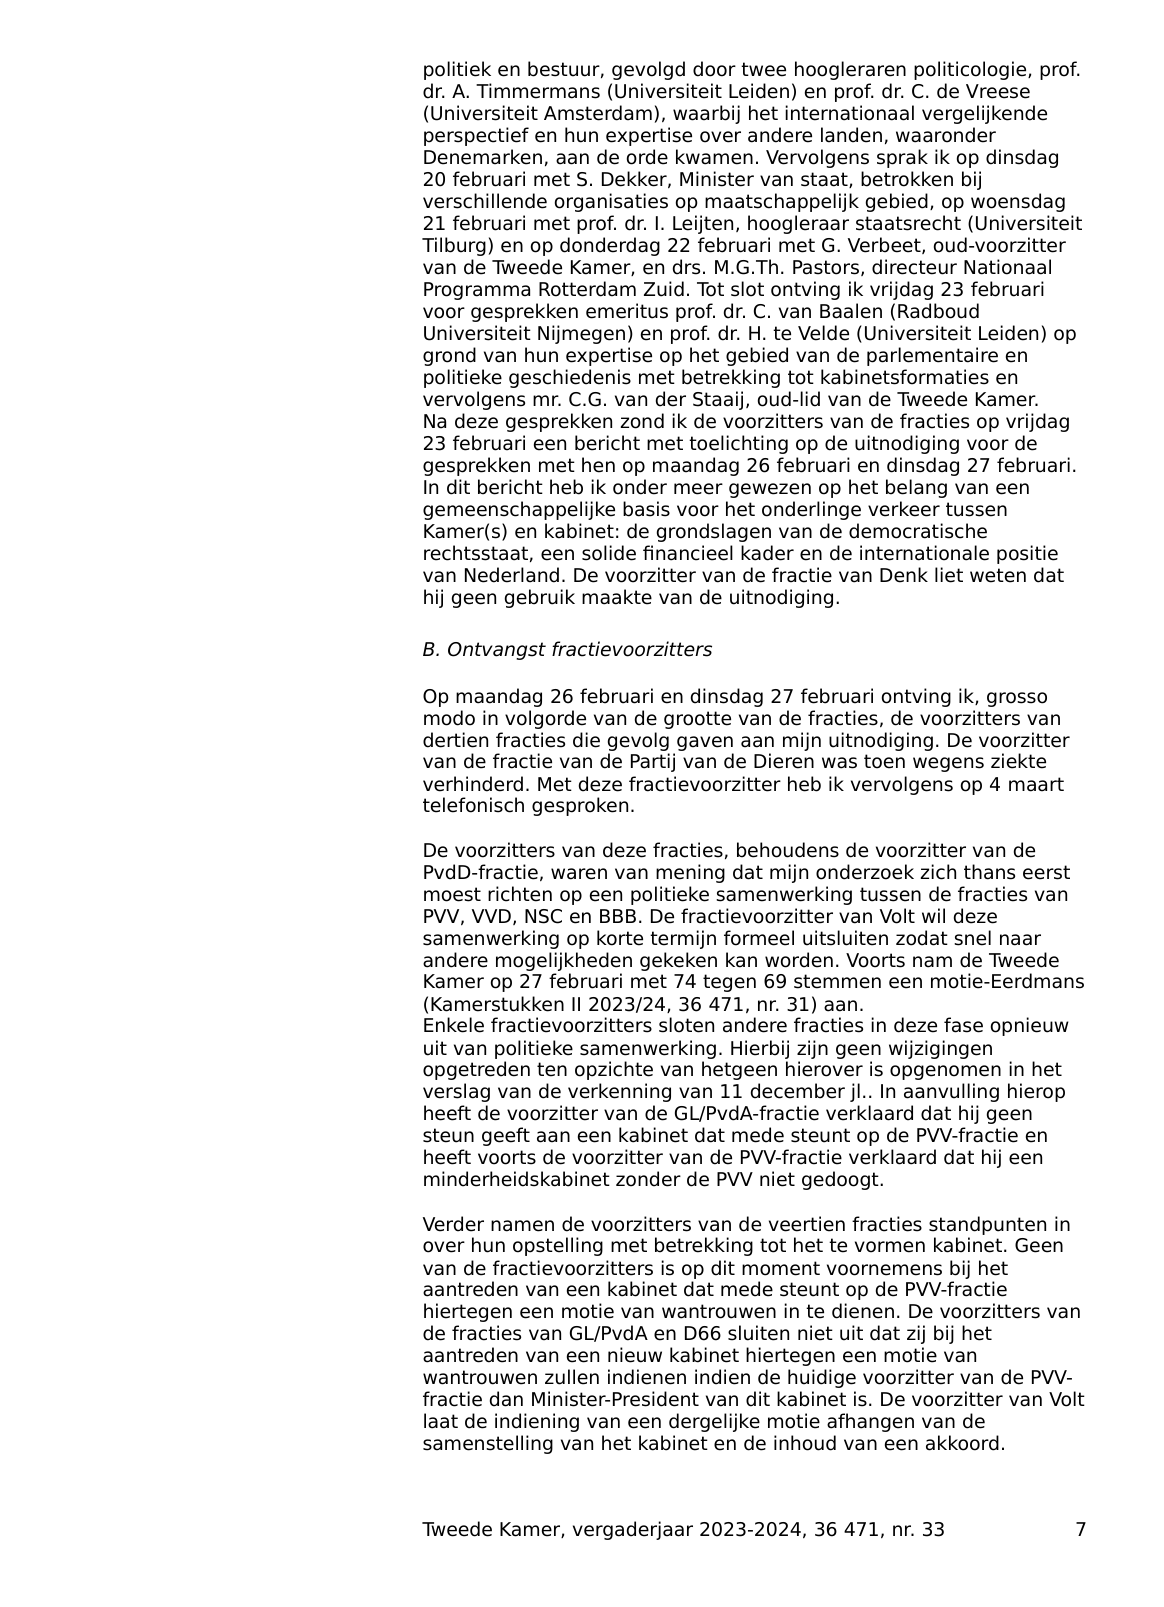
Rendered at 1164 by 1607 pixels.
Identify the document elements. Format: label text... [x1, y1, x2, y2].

text Na deze gesprekken zond ik de voorzitters van de fracties op vrijdag 23 februari een bericht met toelichting op de uitnodiging voor de gesprekken met hen op maandag 26 februari en dinsdag 27 februari. In dit bericht heb ik onder meer gewezen op het belang van een gemeenschappelijke basis voor het onderlinge verkeer tussen Kamer(s) en kabinet: de grondslagen van de democratische rechtsstaat, een solide financieel kader en de internationale positie van Nederland. De voorzitter van de fractie van Denk liet weten dat hij geen gebruik maakte van de uitnodiging. [422, 411, 1087, 608]
text Enkele fractievoorzitters sloten andere fracties in deze fase opnieuw uit van politieke samenwerking. Hierbij zijn geen wijzigingen opgetreden ten opzichte van hetgeen hierover is opgenomen in het verslag van de verkenning van 11 december jl.. In aanvulling hierop heeft de voorzitter van de GL/PvdA-fractie verklaard dat hij geen steun geeft aan een kabinet dat mede steunt op de PVV-fractie en heeft voorts de voorzitter van de PVV-fractie verklaard dat hij een minderheidskabinet zonder de PVV niet gedoogt. [422, 1015, 1087, 1191]
text Verder namen de voorzitters van de veertien fracties standpunten in over hun opstelling met betrekking tot het te vormen kabinet. Geen van de fractievoorzitters is op dit moment voornemens bij het aantreden van een kabinet dat mede steunt op de PVV-fractie hiertegen een motie van wantrouwen in te dienen. De voorzitters van de fracties van GL/PvdA en D66 sluiten niet uit dat zij bij het aantreden van een nieuw kabinet hiertegen een motie van wantrouwen zullen indienen indien de huidige voorzitter van de PVV-fractie dan Minister-President van dit kabinet is. De voorzitter van Volt laat de indiening van een dergelijke motie afhangen van de samenstelling van het kabinet en de inhoud van een akkoord. [422, 1213, 1087, 1455]
subtitle B. Ontvangst fractievoorzitters [422, 638, 1087, 661]
text De voorzitters van deze fracties, behoudens de voorzitter van de PvdD-fractie, waren van mening dat mijn onderzoek zich thans eerst moest richten op een politieke samenwerking tussen de fracties van PVV, VVD, NSC en BBB. De fractievoorzitter van Volt wil deze samenwerking op korte termijn formeel uitsluiten zodat snel naar andere mogelijkheden gekeken kan worden. Voorts nam de Tweede Kamer op 27 februari met 74 tegen 69 stemmen een motie-Eerdmans (Kamerstukken II 2023/24, 36 471, nr. 31) aan. [422, 839, 1087, 1015]
text Op maandag 26 februari en dinsdag 27 februari ontving ik, grosso modo in volgorde van de grootte van de fracties, de voorzitters van dertien fracties die gevolg gaven aan mijn uitnodiging. De voorzitter van de fractie van de Partij van de Dieren was toen wegens ziekte verhinderd. Met deze fractievoorzitter heb ik vervolgens op 4 maart telefonisch gesproken. [422, 686, 1087, 817]
text politiek en bestuur, gevolgd door twee hoogleraren politicologie, prof. dr. A. Timmermans (Universiteit Leiden) en prof. dr. C. de Vreese (Universiteit Amsterdam), waarbij het internationaal vergelijkende perspectief en hun expertise over andere landen, waaronder Denemarken, aan de orde kwamen. Vervolgens sprak ik op dinsdag 20 februari met S. Dekker, Minister van staat, betrokken bij verschillende organisaties op maatschappelijk gebied, op woensdag 21 februari met prof. dr. I. Leijten, hoogleraar staatsrecht (Universiteit Tilburg) en op donderdag 22 februari met G. Verbeet, oud-voorzitter van de Tweede Kamer, en drs. M.G.Th. Pastors, directeur Nationaal Programma Rotterdam Zuid. Tot slot ontving ik vrijdag 23 februari voor gesprekken emeritus prof. dr. C. van Baalen (Radboud Universiteit Nijmegen) en prof. dr. H. te Velde (Universiteit Leiden) op grond van hun expertise op het gebied van de parlementaire en politieke geschiedenis met betrekking tot kabinetsformaties en vervolgens mr. C.G. van der Staaij, oud-lid van de Tweede Kamer. [422, 59, 1087, 411]
